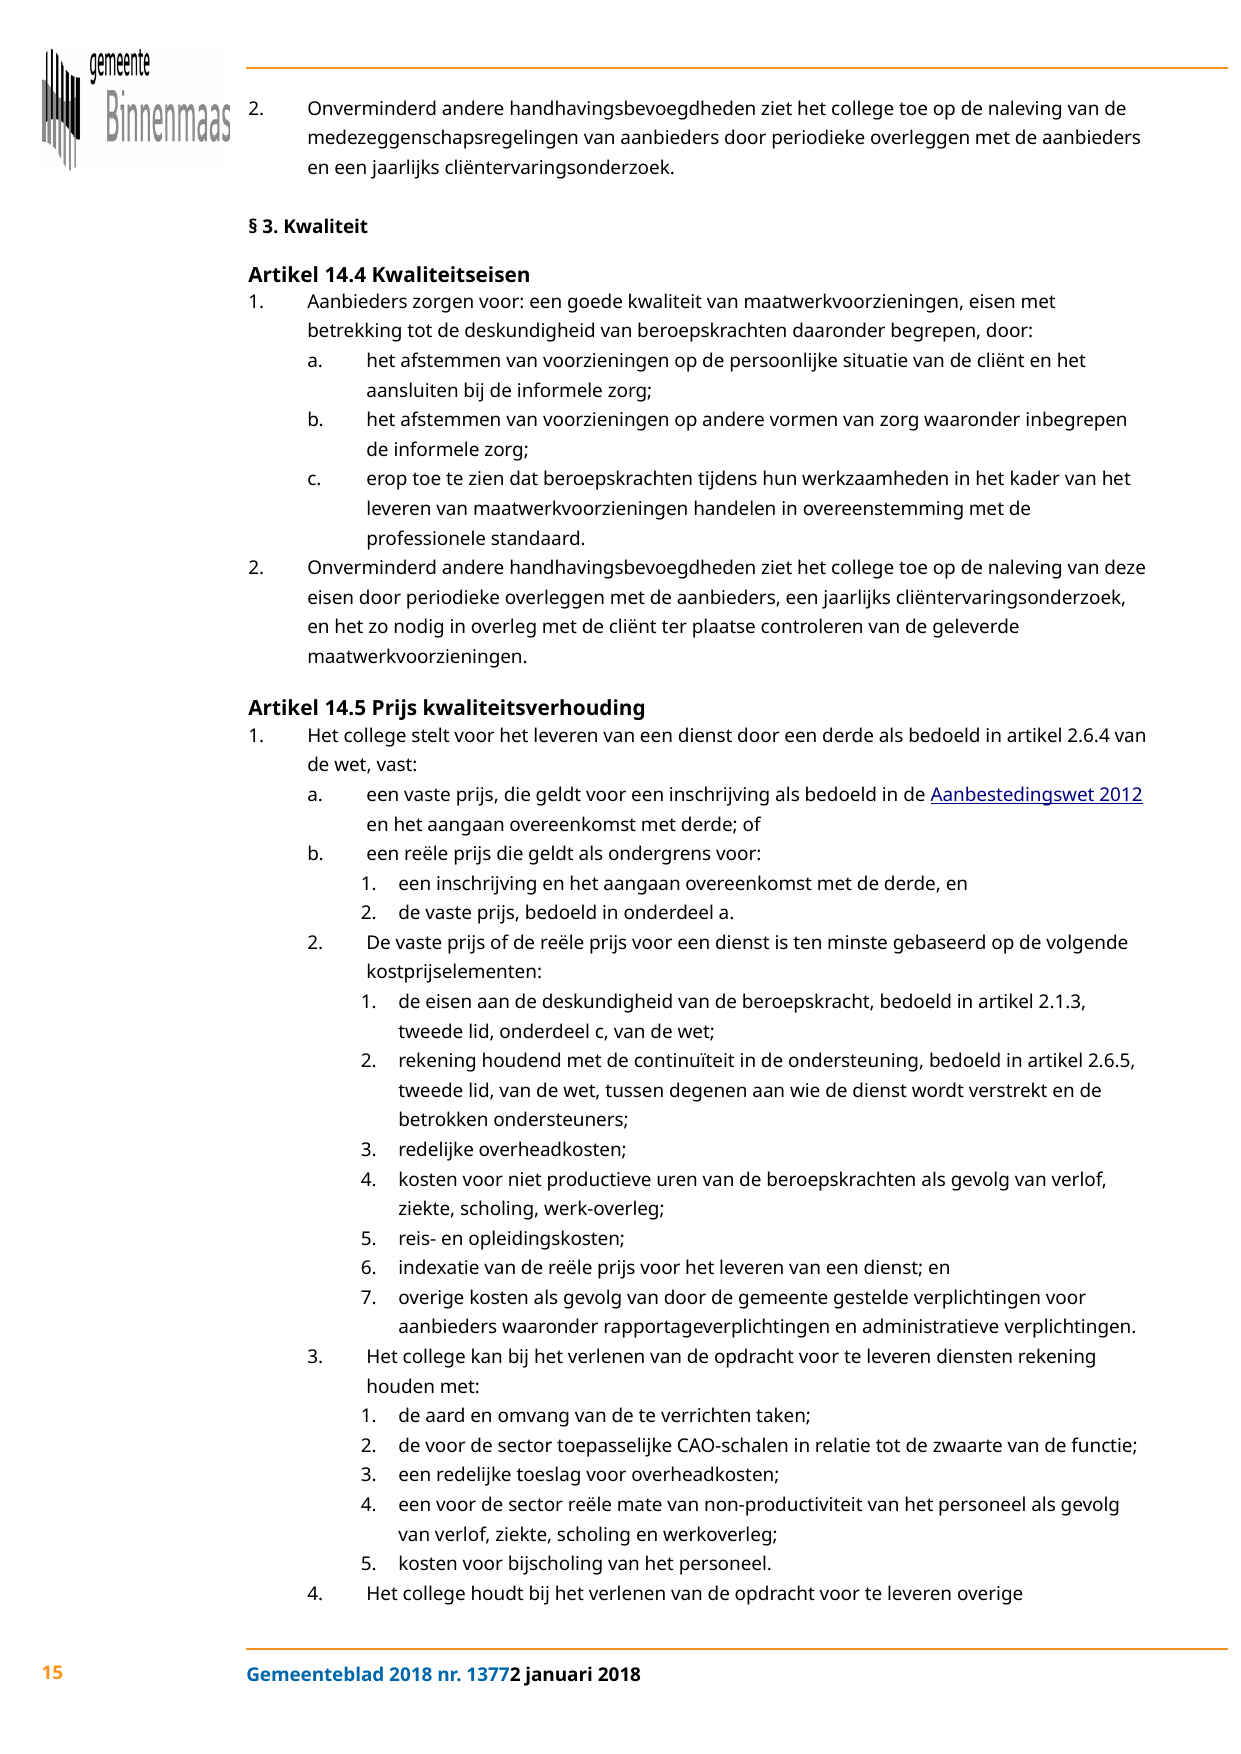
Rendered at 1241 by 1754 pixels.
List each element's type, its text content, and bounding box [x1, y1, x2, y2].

list het afstemmen van voorzieningen op de persoonlijke situatie van de cliënt en het aansluiten bij de informele zorg; [307, 347, 1152, 403]
list de eisen aan de deskundigheid van de beroepskracht, bedoeld in artikel 2.1.3, tweede lid, onderdeel c, van de wet; [361, 988, 1152, 1043]
list Het college kan bij het verlenen van de opdracht voor te leveren diensten rekening houden met: [307, 1343, 1152, 1398]
list de aard en omvang van de te verrichten taken; [361, 1402, 1152, 1428]
list Onverminderd andere handhavingsbevoegdheden ziet het college toe op de naleving van deze eisen door periodieke overleggen met de aanbieders, een jaarlijks cliëntervaringsonderzoek, en het zo nodig in overleg met de cliënt ter plaatse controleren van de geleverde maatwerkvoorzieningen. [248, 554, 1152, 669]
list een redelijke toeslag voor overheadkosten; [361, 1462, 1152, 1487]
list kosten voor bijscholing van het personeel. [361, 1550, 1152, 1576]
list De vaste prijs of de reële prijs voor een dienst is ten minste gebaseerd op de volgende kostprijselementen: [307, 929, 1152, 984]
list een voor de sector reële mate van non-productiviteit van het personeel als gevolg van verlof, ziekte, scholing en werkoverleg; [361, 1491, 1152, 1546]
list Onverminderd andere handhavingsbevoegdheden ziet het college toe op de naleving van de medezeggenschapsregelingen van aanbieders door periodieke overleggen met de aanbieders en een jaarlijks cliëntervaringsonderzoek. [248, 95, 1152, 180]
list erop toe te zien dat beroepskrachten tijdens hun werkzaamheden in het kader van het leveren van maatwerkvoorzieningen handelen in overeenstemming met de professionele standaard. [307, 466, 1152, 551]
list reis- en opleidingskosten; [361, 1225, 1152, 1251]
list Aanbieders zorgen voor: een goede kwaliteit van maatwerkvoorzieningen, eisen met betrekking tot de deskundigheid van beroepskrachten daaronder begrepen, door: [248, 288, 1152, 343]
list een inschrijving en het aangaan overeenkomst met de derde, en [361, 870, 1152, 896]
list overige kosten als gevolg van door de gemeente gestelde verplichtingen voor aanbieders waaronder rapportageverplichtingen en administratieve verplichtingen. [361, 1284, 1152, 1339]
list het afstemmen van voorzieningen op andere vormen van zorg waaronder inbegrepen de informele zorg; [307, 406, 1152, 462]
list kosten voor niet productieve uren van de beroepskrachten als gevolg van verlof, ziekte, scholing, werk-overleg; [361, 1166, 1152, 1221]
list een vaste prijs, die geldt voor een inschrijving als bedoeld in de Aanbestedingswet 2012 en het aangaan overeenkomst met derde; of [307, 781, 1152, 836]
list de voor de sector toepasselijke CAO-schalen in relatie tot de zwaarte van de functie; [361, 1432, 1152, 1458]
list redelijke overheadkosten; [361, 1136, 1152, 1162]
text Artikel 14.4 Kwaliteitseisen [248, 260, 1152, 288]
list indexatie van de reële prijs voor het leveren van een dienst; en [361, 1254, 1152, 1280]
text § 3. Kwaliteit [248, 213, 1152, 239]
list de vaste prijs, bedoeld in onderdeel a. [361, 899, 1152, 925]
list een reële prijs die geldt als ondergrens voor: [307, 840, 1152, 866]
picture [41, 47, 231, 172]
list Het college houdt bij het verlenen van de opdracht voor te leveren overige [307, 1580, 1152, 1606]
list rekening houdend met de continuïteit in de ondersteuning, bedoeld in artikel 2.6.5, tweede lid, van de wet, tussen degenen aan wie de dienst wordt verstrekt en de betrokken ondersteuners; [361, 1047, 1152, 1132]
list Het college stelt voor het leveren van een dienst door een derde als bedoeld in artikel 2.6.4 van de wet, vast: [248, 722, 1152, 777]
text Artikel 14.5 Prijs kwaliteitsverhouding [248, 693, 1152, 722]
